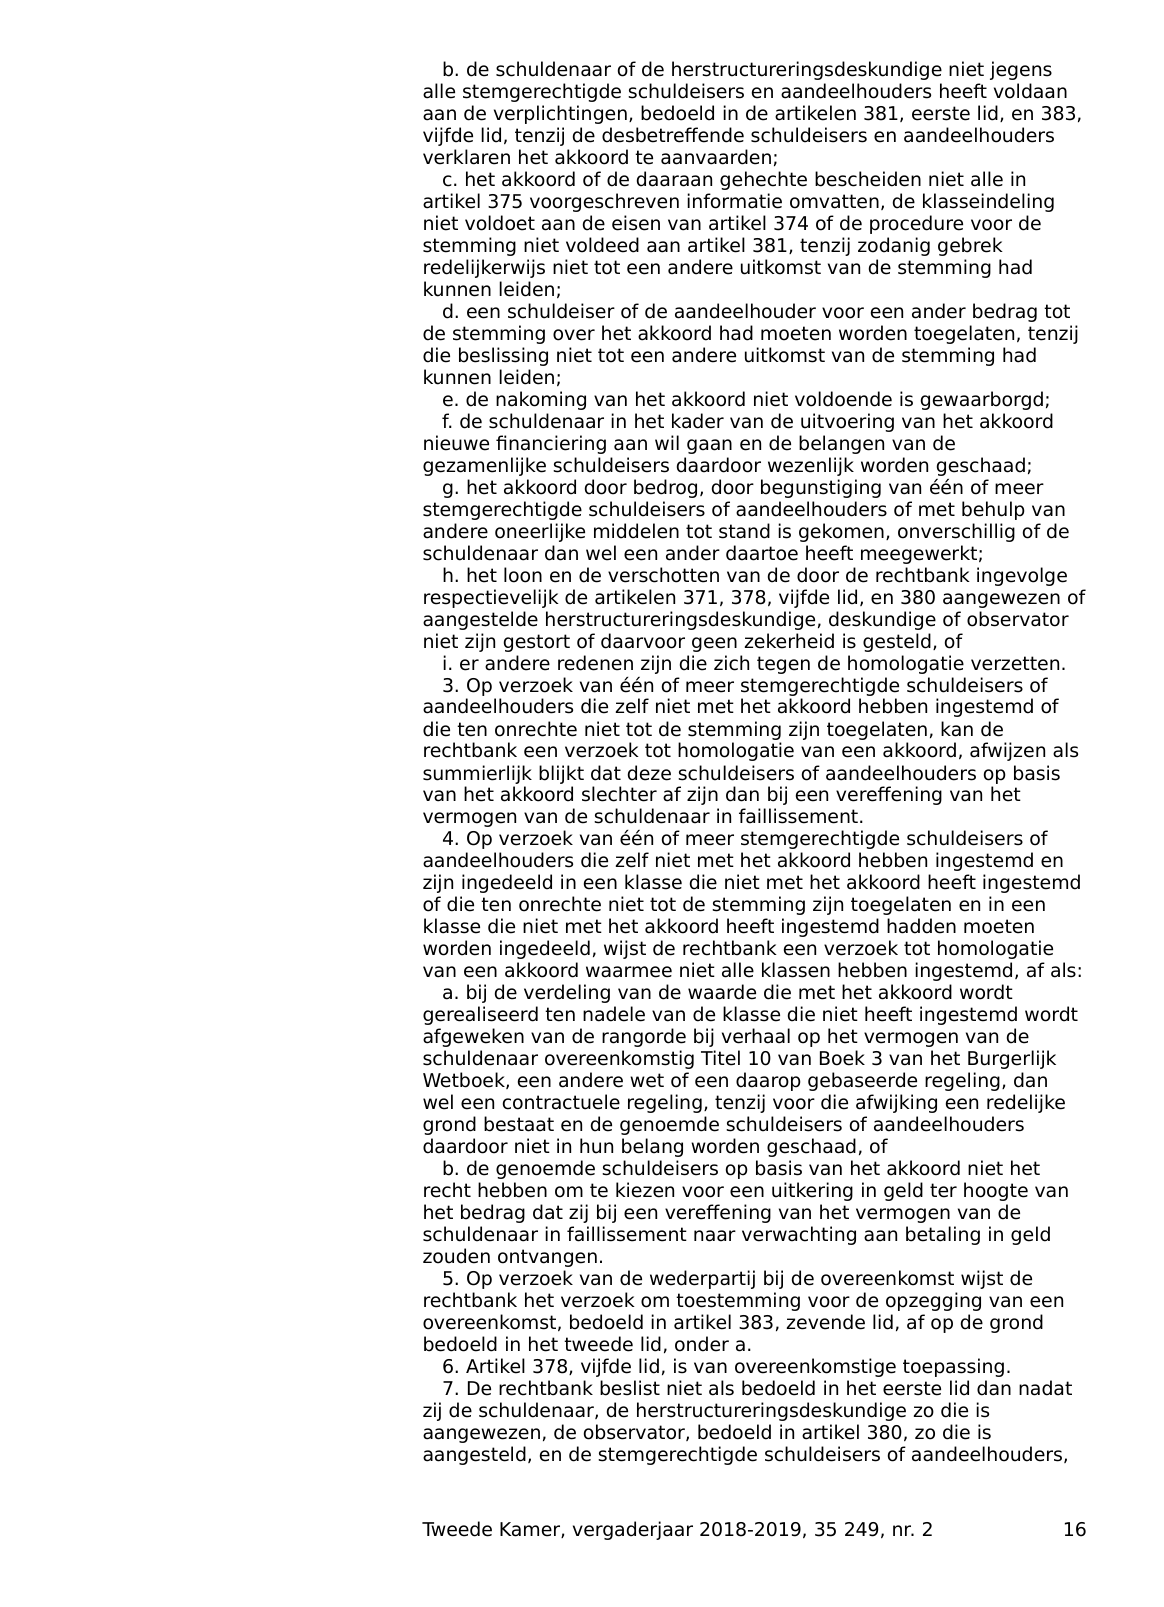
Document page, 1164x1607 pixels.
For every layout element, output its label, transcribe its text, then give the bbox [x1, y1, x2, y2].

text b. de schuldenaar of de herstructureringsdeskundige niet jegens alle stemgerechtigde schuldeisers en aandeelhouders heeft voldaan aan de verplichtingen, bedoeld in de artikelen 381, eerste lid, en 383, vijfde lid, tenzij de desbetreffende schuldeisers en aandeelhouders verklaren het akkoord te aanvaarden; [422, 59, 1087, 169]
text e. de nakoming van het akkoord niet voldoende is gewaarborgd; [422, 389, 1087, 411]
text 3. Op verzoek van één of meer stemgerechtigde schuldeisers of aandeelhouders die zelf niet met het akkoord hebben ingestemd of die ten onrechte niet tot de stemming zijn toegelaten, kan de rechtbank een verzoek tot homologatie van een akkoord, afwijzen als summierlijk blijkt dat deze schuldeisers of aandeelhouders op basis van het akkoord slechter af zijn dan bij een vereffening van het vermogen van de schuldenaar in faillissement. [422, 674, 1087, 828]
text 4. Op verzoek van één of meer stemgerechtigde schuldeisers of aandeelhouders die zelf niet met het akkoord hebben ingestemd en zijn ingedeeld in een klasse die niet met het akkoord heeft ingestemd of die ten onrechte niet tot de stemming zijn toegelaten en in een klasse die niet met het akkoord heeft ingestemd hadden moeten worden ingedeeld, wijst de rechtbank een verzoek tot homologatie van een akkoord waarmee niet alle klassen hebben ingestemd, af als: [422, 828, 1087, 982]
text 6. Artikel 378, vijfde lid, is van overeenkomstige toepassing. [422, 1356, 1087, 1378]
text a. bij de verdeling van de waarde die met het akkoord wordt gerealiseerd ten nadele van de klasse die niet heeft ingestemd wordt afgeweken van de rangorde bij verhaal op het vermogen van de schuldenaar overeenkomstig Titel 10 van Boek 3 van het Burgerlijk Wetboek, een andere wet of een daarop gebaseerde regeling, dan wel een contractuele regeling, tenzij voor die afwijking een redelijke grond bestaat en de genoemde schuldeisers of aandeelhouders daardoor niet in hun belang worden geschaad, of [422, 982, 1087, 1158]
text b. de genoemde schuldeisers op basis van het akkoord niet het recht hebben om te kiezen voor een uitkering in geld ter hoogte van het bedrag dat zij bij een vereffening van het vermogen van de schuldenaar in faillissement naar verwachting aan betaling in geld zouden ontvangen. [422, 1158, 1087, 1268]
text d. een schuldeiser of de aandeelhouder voor een ander bedrag tot de stemming over het akkoord had moeten worden toegelaten, tenzij die beslissing niet tot een andere uitkomst van de stemming had kunnen leiden; [422, 301, 1087, 389]
text i. er andere redenen zijn die zich tegen de homologatie verzetten. [422, 652, 1087, 674]
text 5. Op verzoek van de wederpartij bij de overeenkomst wijst de rechtbank het verzoek om toestemming voor de opzegging van een overeenkomst, bedoeld in artikel 383, zevende lid, af op de grond bedoeld in het tweede lid, onder a. [422, 1268, 1087, 1356]
text c. het akkoord of de daaraan gehechte bescheiden niet alle in artikel 375 voorgeschreven informatie omvatten, de klasseindeling niet voldoet aan de eisen van artikel 374 of de procedure voor de stemming niet voldeed aan artikel 381, tenzij zodanig gebrek redelijkerwijs niet tot een andere uitkomst van de stemming had kunnen leiden; [422, 169, 1087, 301]
text f. de schuldenaar in het kader van de uitvoering van het akkoord nieuwe financiering aan wil gaan en de belangen van de gezamenlijke schuldeisers daardoor wezenlijk worden geschaad; [422, 411, 1087, 477]
text 7. De rechtbank beslist niet als bedoeld in het eerste lid dan nadat zij de schuldenaar, de herstructureringsdeskundige zo die is aangewezen, de observator, bedoeld in artikel 380, zo die is aangesteld, en de stemgerechtigde schuldeisers of aandeelhouders, [422, 1378, 1087, 1466]
text h. het loon en de verschotten van de door de rechtbank ingevolge respectievelijk de artikelen 371, 378, vijfde lid, en 380 aangewezen of aangestelde herstructureringsdeskundige, deskundige of observator niet zijn gestort of daarvoor geen zekerheid is gesteld, of [422, 564, 1087, 652]
text g. het akkoord door bedrog, door begunstiging van één of meer stemgerechtigde schuldeisers of aandeelhouders of met behulp van andere oneerlijke middelen tot stand is gekomen, onverschillig of de schuldenaar dan wel een ander daartoe heeft meegewerkt; [422, 477, 1087, 564]
